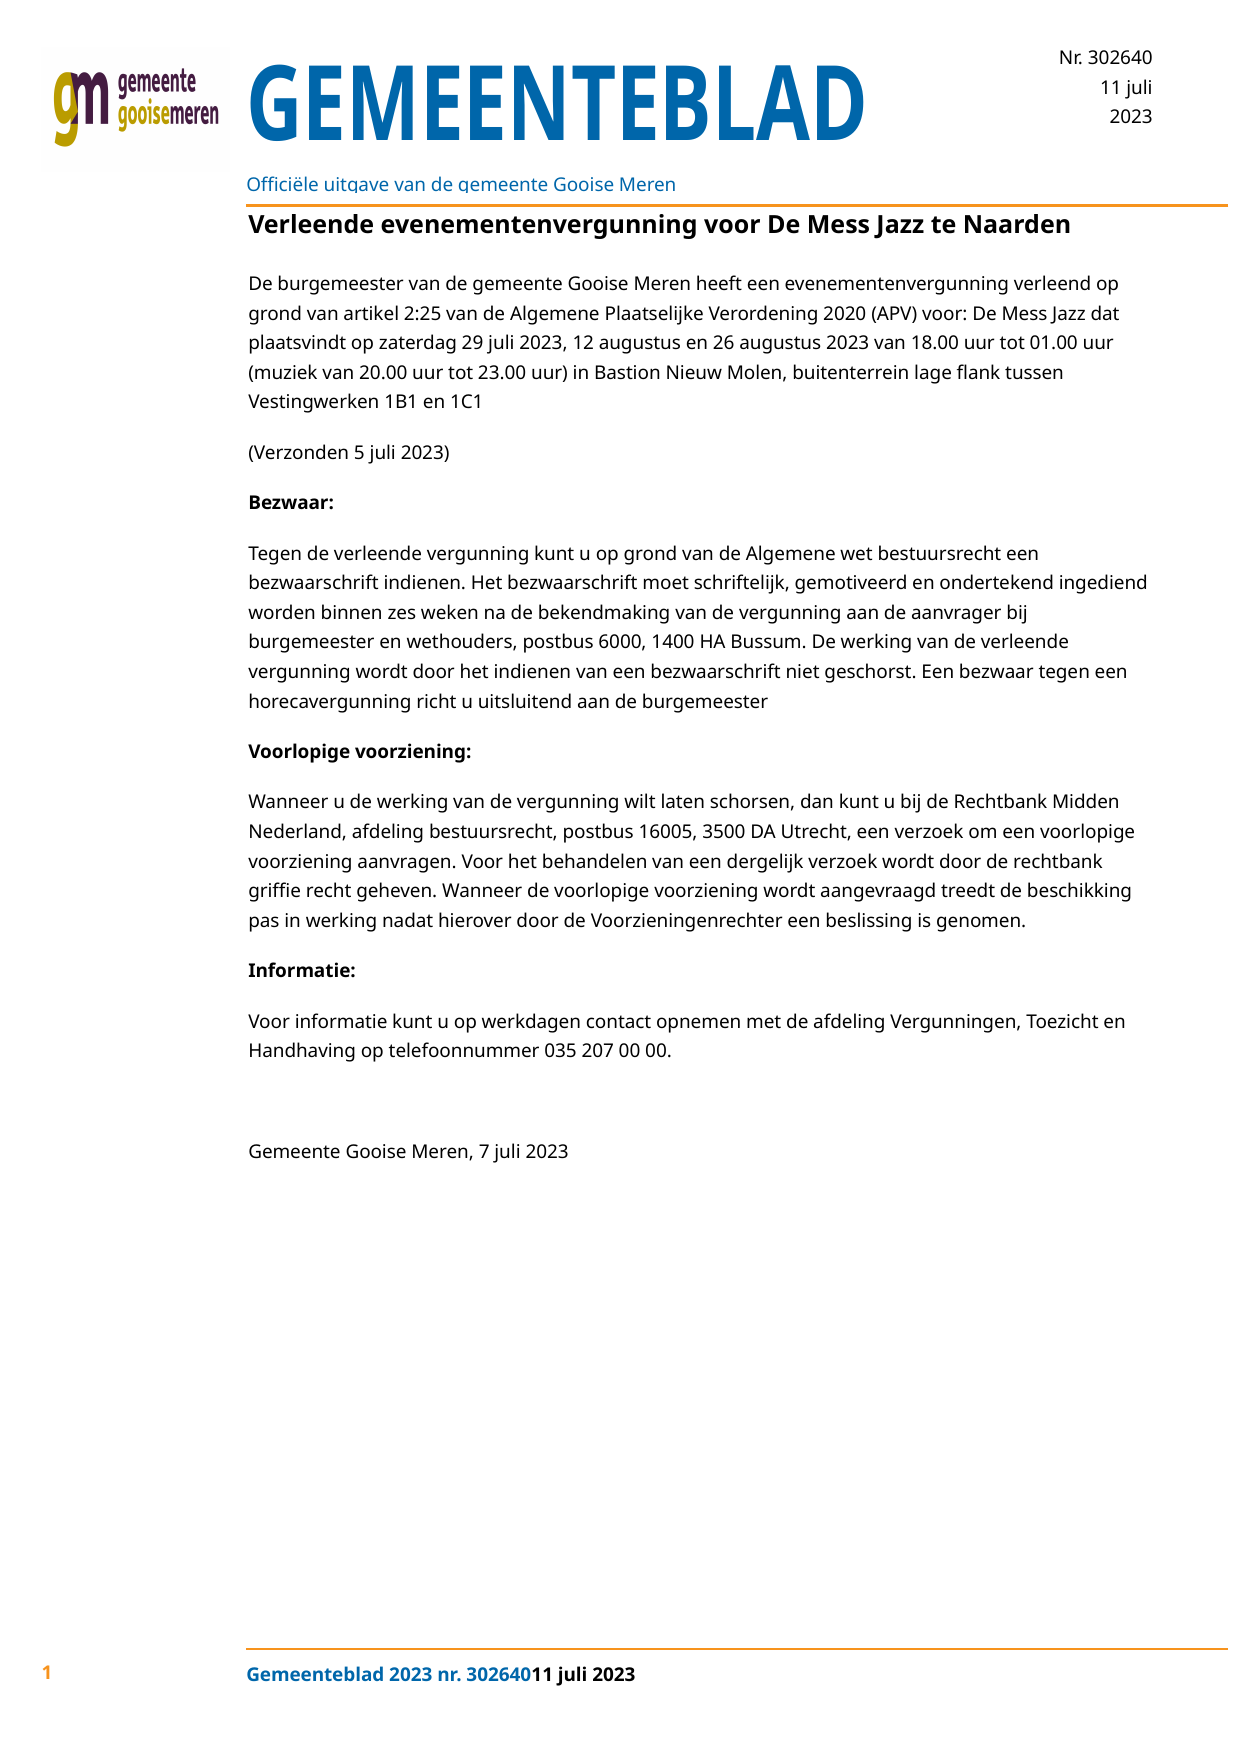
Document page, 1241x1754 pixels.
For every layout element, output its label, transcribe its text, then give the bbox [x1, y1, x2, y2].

text Tegen de verleende vergunning kunt u op grond van de Algemene wet bestuursrecht een bezwaarschrift indienen. Het bezwaarschrift moet schriftelijk, gemotiveerd en ondertekend ingediend worden binnen zes weken na de bekendmaking van de vergunning aan de aanvrager bij burgemeester en wethouders, postbus 6000, 1400 HA Bussum. De werking van de verleende vergunning wordt door het indienen van een bezwaarschrift niet geschorst. Een bezwaar tegen een horecavergunning richt u uitsluitend aan de burgemeester [248, 540, 1152, 713]
text Bezwaar: [248, 489, 1152, 515]
text Voorlopige voorziening: [248, 738, 1152, 764]
text Informatie: [248, 957, 1152, 983]
text Gemeente Gooise Meren, 7 juli 2023 [248, 1138, 1152, 1164]
picture [41, 47, 231, 172]
text Voor informatie kunt u op werkdagen contact opnemen met de afdeling Vergunningen, Toezicht en Handhaving op telefoonnummer 035 207 00 00. [248, 1008, 1152, 1063]
text De burgemeester van de gemeente Gooise Meren heeft een evenementenvergunning verleend op grond van artikel 2:25 van de Algemene Plaatselijke Verordening 2020 (APV) voor: De Mess Jazz dat plaatsvindt op zaterdag 29 juli 2023, 12 augustus en 26 augustus 2023 van 18.00 uur tot 01.00 uur (muziek van 20.00 uur tot 23.00 uur) in Bastion Nieuw Molen, buitenterrein lage flank tussen Vestingwerken 1B1 en 1C1 [248, 270, 1152, 414]
text Wanneer u de werking van de vergunning wilt laten schorsen, dan kunt u bij de Rechtbank Midden Nederland, afdeling bestuursrecht, postbus 16005, 3500 DA Utrecht, een verzoek om een voorlopige voorziening aanvragen. Voor het behandelen van een dergelijk verzoek wordt door de rechtbank griffie recht geheven. Wanneer de voorlopige voorziening wordt aangevraagd treedt de beschikking pas in werking nadat hierover door de Voorzieningenrechter een beslissing is genomen. [248, 789, 1152, 933]
text Verleende evenementenvergunning voor De Mess Jazz te Naarden [248, 207, 1152, 241]
text (Verzonden 5 juli 2023) [248, 439, 1152, 465]
